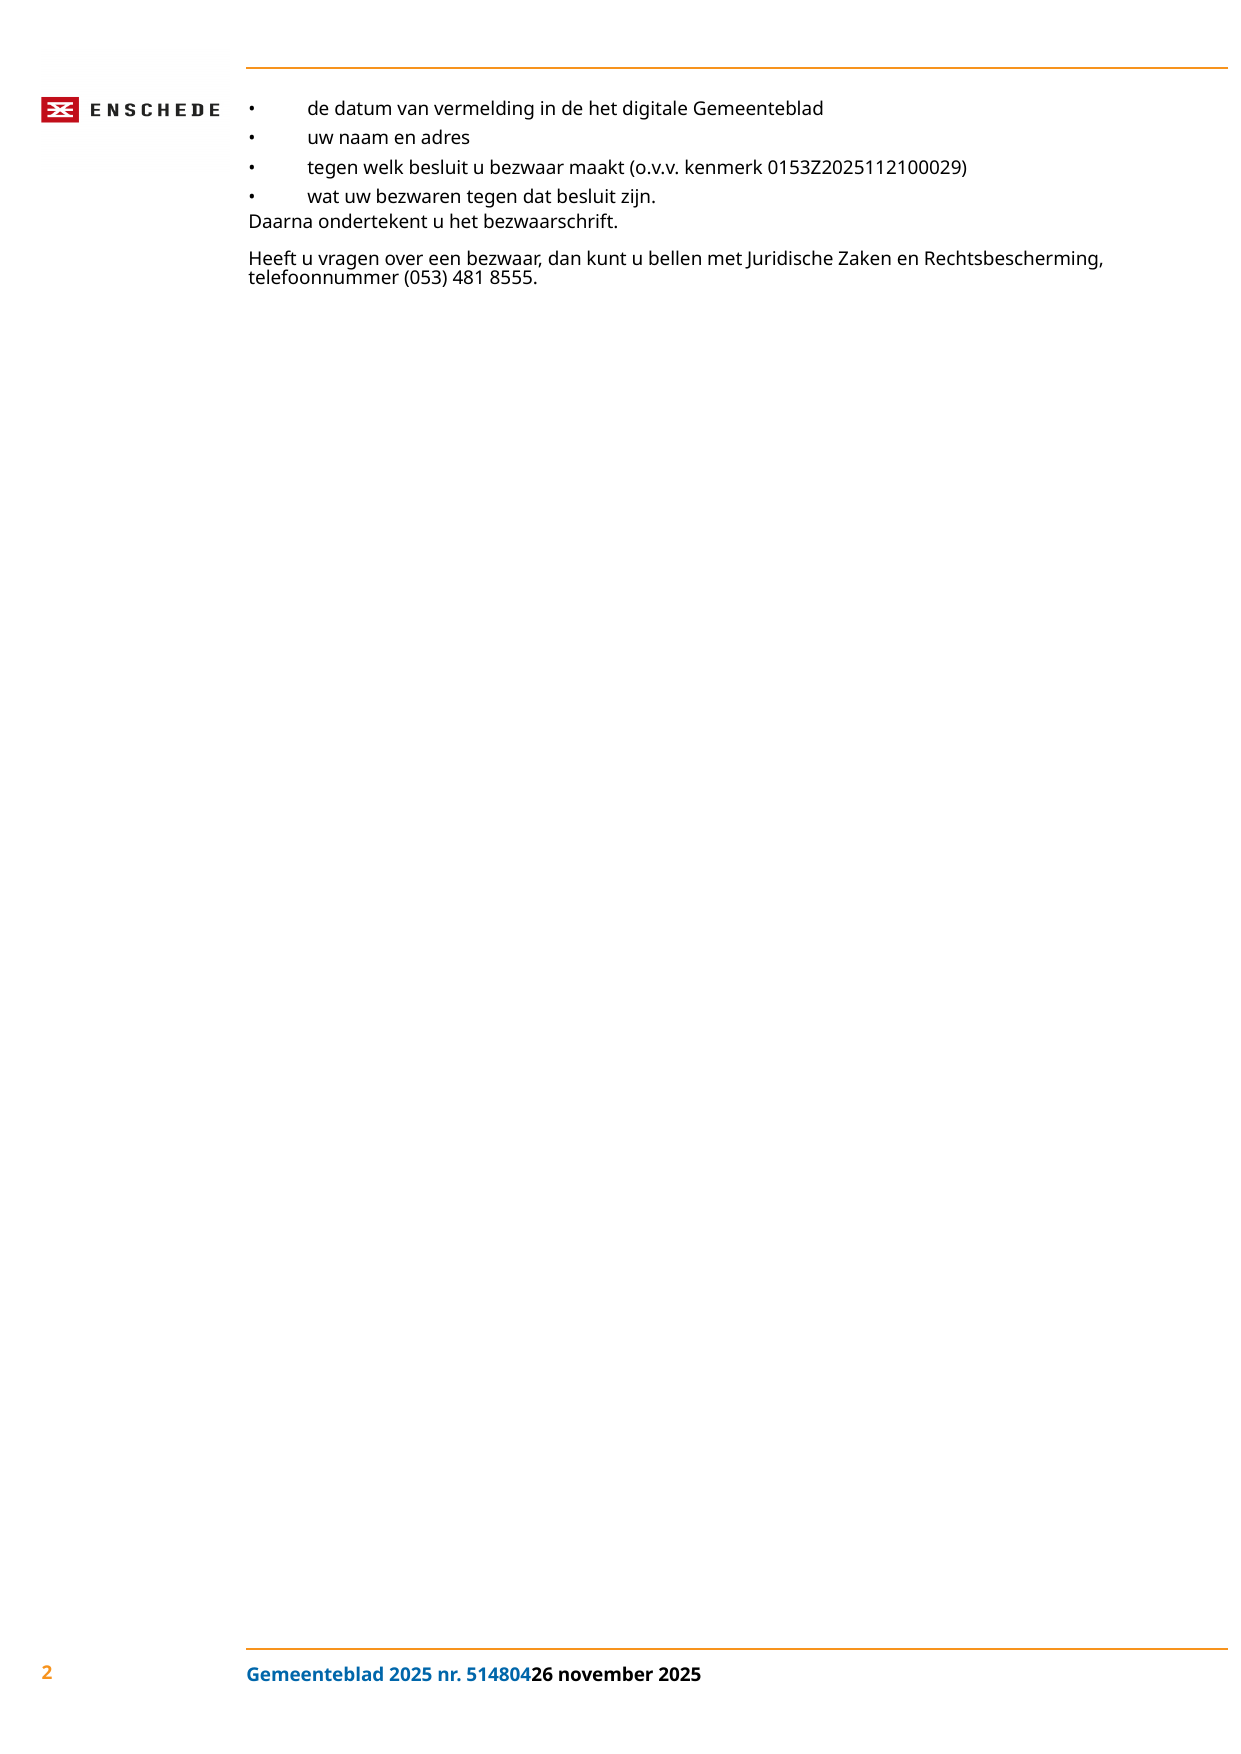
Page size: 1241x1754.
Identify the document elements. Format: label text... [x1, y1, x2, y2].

list de datum van vermelding in de het digitale Gemeenteblad [248, 95, 1152, 121]
text Daarna ondertekent u het bezwaarschrift. [248, 213, 1152, 232]
list wat uw bezwaren tegen dat besluit zijn. [248, 183, 1152, 209]
text Heeft u vragen over een bezwaar, dan kunt u bellen met Juridische Zaken en Rechtsbescherming, telefoonnummer (053) 481 8555. [248, 250, 1152, 289]
picture [41, 47, 231, 172]
list uw naam en adres [248, 124, 1152, 150]
list tegen welk besluit u bezwaar maakt (o.v.v. kenmerk 0153Z2025112100029) [248, 154, 1152, 180]
